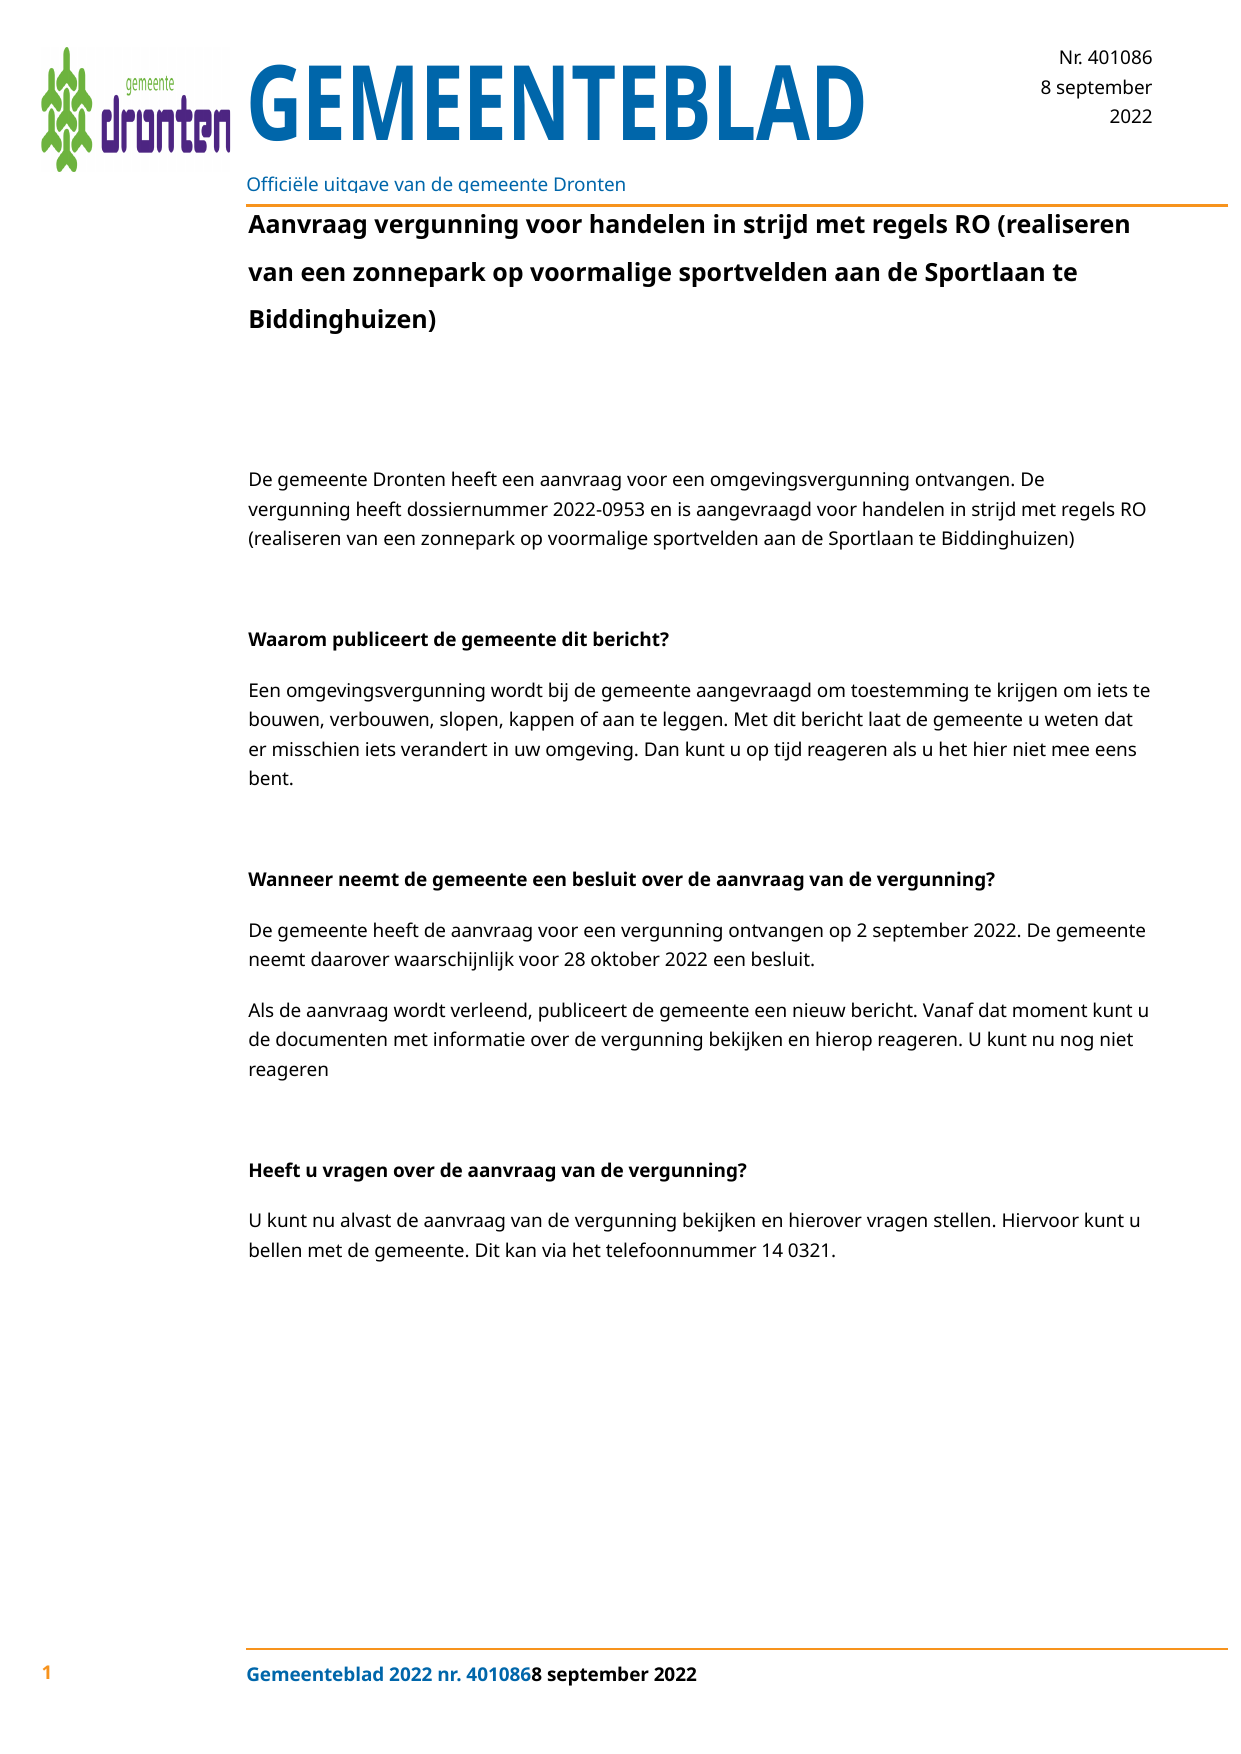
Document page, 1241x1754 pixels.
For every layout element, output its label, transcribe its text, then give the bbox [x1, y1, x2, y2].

text De gemeente heeft de aanvraag voor een vergunning ontvangen op 2 september 2022. De gemeente neemt daarover waarschijnlijk voor 28 oktober 2022 een besluit. [248, 917, 1152, 972]
text Heeft u vragen over de aanvraag van de vergunning? [248, 1157, 1152, 1182]
text Wanneer neemt de gemeente een besluit over de aanvraag van de vergunning? [248, 866, 1152, 892]
text U kunt nu alvast de aanvraag van de vergunning bekijken en hierover vragen stellen. Hiervoor kunt u bellen met de gemeente. Dit kan via het telefoonnummer 14 0321. [248, 1207, 1152, 1262]
text Aanvraag vergunning voor handelen in strijd met regels RO (realiseren van een zonnepark op voormalige sportvelden aan de Sportlaan te Biddinghuizen) [248, 207, 1152, 336]
text Waarom publiceert de gemeente dit bericht? [248, 626, 1152, 652]
text Als de aanvraag wordt verleend, publiceert de gemeente een nieuw bericht. Vanaf dat moment kunt u de documenten met informatie over de vergunning bekijken en hierop reageren. U kunt nu nog niet reageren [248, 997, 1152, 1082]
picture [41, 47, 231, 172]
text De gemeente Dronten heeft een aanvraag voor een omgevingsvergunning ontvangen. De vergunning heeft dossiernummer 2022-0953 en is aangevraagd voor handelen in strijd met regels RO (realiseren van een zonnepark op voormalige sportvelden aan de Sportlaan te Biddinghuizen) [248, 466, 1152, 551]
text Een omgevingsvergunning wordt bij de gemeente aangevraagd om toestemming te krijgen om iets te bouwen, verbouwen, slopen, kappen of aan te leggen. Met dit bericht laat de gemeente u weten dat er misschien iets verandert in uw omgeving. Dan kunt u op tijd reageren als u het hier niet mee eens bent. [248, 677, 1152, 791]
